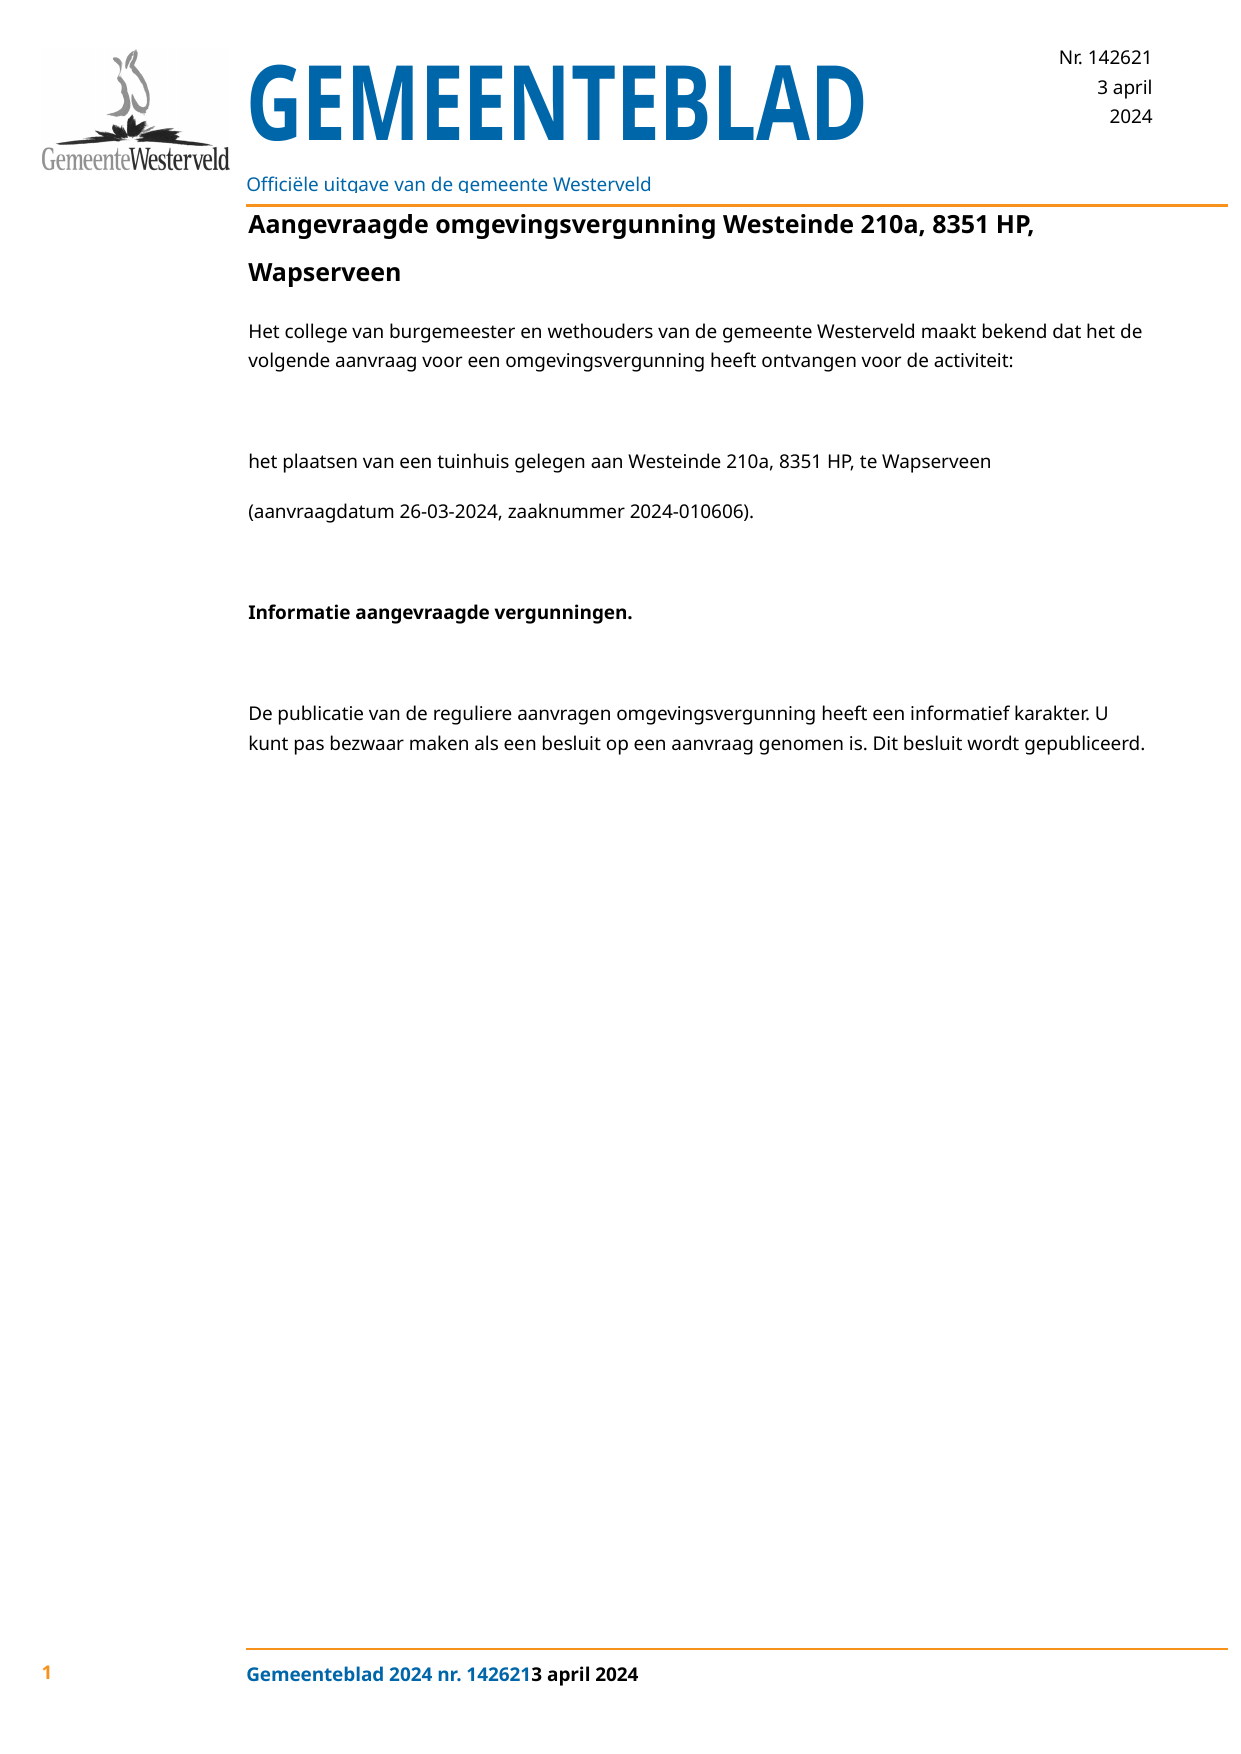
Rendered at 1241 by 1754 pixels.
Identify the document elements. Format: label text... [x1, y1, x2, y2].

picture [41, 47, 231, 172]
text Het college van burgemeester en wethouders van de gemeente Westerveld maakt bekend dat het de volgende aanvraag voor een omgevingsvergunning heeft ontvangen voor de activiteit: [248, 318, 1152, 373]
text (aanvraagdatum 26-03-2024, zaaknummer 2024-010606). [248, 499, 1152, 524]
text De publicatie van de reguliere aanvragen omgevingsvergunning heeft een informatief karakter. U kunt pas bezwaar maken als een besluit op een aanvraag genomen is. Dit besluit wordt gepubliceerd. [248, 700, 1152, 756]
text Aangevraagde omgevingsvergunning Westeinde 210a, 8351 HP, Wapserveen [248, 207, 1152, 288]
text Informatie aangevraagde vergunningen. [248, 599, 1152, 625]
text het plaatsen van een tuinhuis gelegen aan Westeinde 210a, 8351 HP, te Wapserveen [248, 448, 1152, 474]
